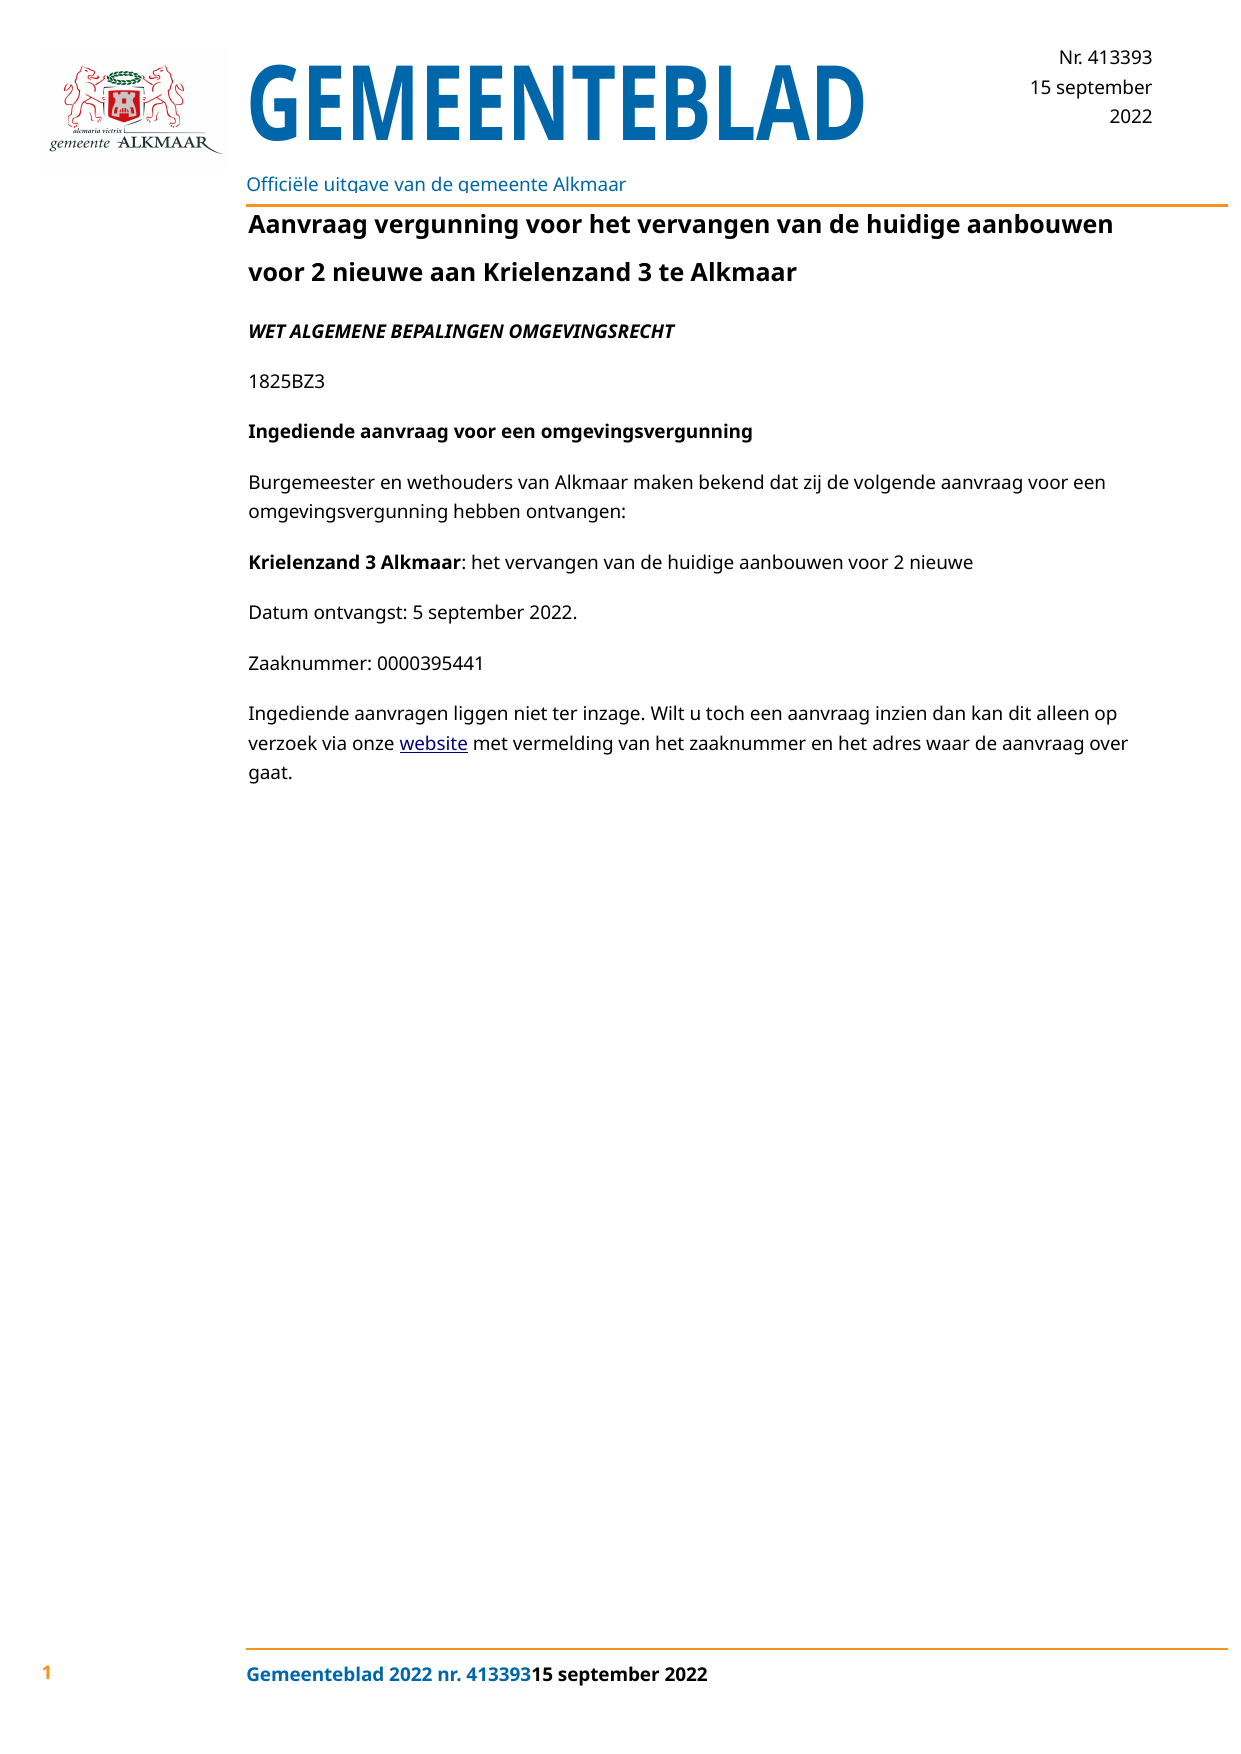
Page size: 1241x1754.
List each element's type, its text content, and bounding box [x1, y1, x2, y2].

text Datum ontvangst: 5 september 2022. [248, 599, 1152, 625]
text Zaaknummer: 0000395441 [248, 650, 1152, 676]
text Burgemeester en wethouders van Alkmaar maken bekend dat zij de volgende aanvraag voor een omgevingsvergunning hebben ontvangen: [248, 469, 1152, 524]
text Aanvraag vergunning voor het vervangen van de huidige aanbouwen voor 2 nieuwe aan Krielenzand 3 te Alkmaar [248, 207, 1152, 288]
text WET ALGEMENE BEPALINGEN OMGEVINGSRECHT [248, 318, 1152, 344]
text Ingediende aanvraag voor een omgevingsvergunning [248, 419, 1152, 444]
text Ingediende aanvragen liggen niet ter inzage. Wilt u toch een aanvraag inzien dan kan dit alleen op verzoek via onze website met vermelding van het zaaknummer en het adres waar de aanvraag over gaat. [248, 700, 1152, 785]
text Krielenzand 3 Alkmaar: het vervangen van de huidige aanbouwen voor 2 nieuwe [248, 549, 1152, 575]
text 1825BZ3 [248, 368, 1152, 394]
picture [41, 47, 231, 172]
